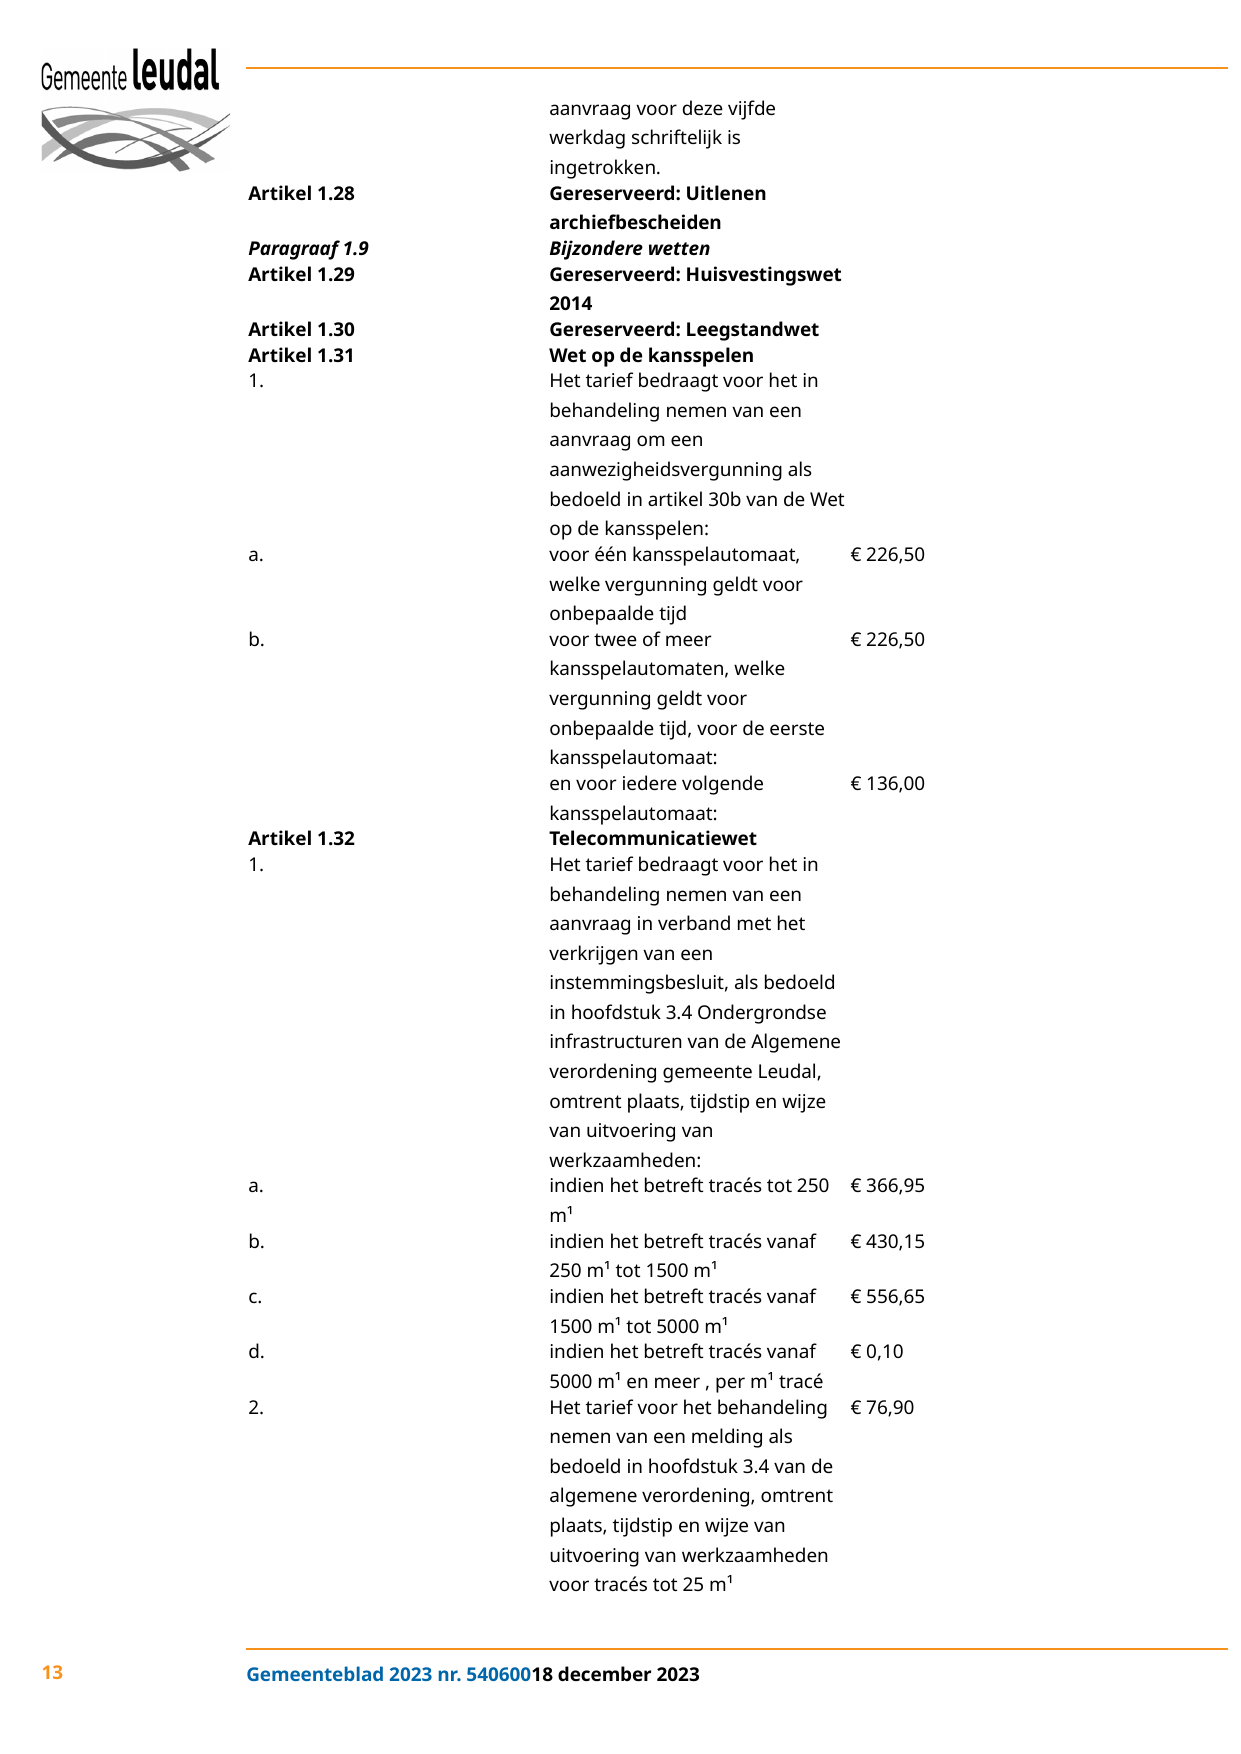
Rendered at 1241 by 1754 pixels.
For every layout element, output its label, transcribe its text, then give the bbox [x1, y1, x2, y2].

table_cell Het tarief bedraagt voor het in behandeling nemen van een aanvraag om een aanwezigheidsvergunning als bedoeld in artikel 30b van de Wet op de kansspelen: [549, 368, 850, 541]
table_cell 2. [248, 1394, 549, 1597]
table_cell [850, 342, 1152, 367]
table_cell Artikel 1.32 [248, 825, 549, 851]
table_cell indien het betreft tracés vanaf 250 m¹ tot 1500 m¹ [549, 1228, 850, 1283]
table_cell € 430,15 [850, 1228, 1152, 1283]
table_cell d. [248, 1339, 549, 1394]
table_cell 1. [248, 368, 549, 541]
table_cell [850, 851, 1152, 1173]
table_cell b. [248, 626, 549, 770]
table_cell a. [248, 1173, 549, 1228]
table_cell € 556,65 [850, 1283, 1152, 1339]
table_cell € 136,00 [850, 770, 1152, 825]
table_cell [850, 368, 1152, 541]
table_cell voor één kansspelautomaat, welke vergunning geldt voor onbepaalde tijd [549, 541, 850, 626]
table_cell € 366,95 [850, 1173, 1152, 1228]
table_cell Het tarief bedraagt voor het in behandeling nemen van een aanvraag in verband met het verkrijgen van een instemmingsbesluit, als bedoeld in hoofdstuk 3.4 Ondergrondse infrastructuren van de Algemene verordening gemeente Leudal, omtrent plaats, tijdstip en wijze van uitvoering van werkzaamheden: [549, 851, 850, 1173]
table_cell [850, 235, 1152, 261]
table_cell voor twee of meer kansspelautomaten, welke vergunning geldt voor onbepaalde tijd, voor de eerste kansspelautomaat: [549, 626, 850, 770]
table_cell € 226,50 [850, 541, 1152, 626]
table_cell [248, 770, 549, 825]
table_cell Artikel 1.30 [248, 316, 549, 342]
table_cell € 226,50 [850, 626, 1152, 770]
table_cell a. [248, 541, 549, 626]
table_cell Gereserveerd: Uitlenen archiefbescheiden [549, 180, 850, 235]
table_cell [850, 825, 1152, 851]
table_cell Artikel 1.28 [248, 180, 549, 235]
table_cell indien het betreft tracés tot 250 m¹ [549, 1173, 850, 1228]
table_cell Het tarief voor het behandeling nemen van een melding als bedoeld in hoofdstuk 3.4 van de algemene verordening, omtrent plaats, tijdstip en wijze van uitvoering van werkzaamheden voor tracés tot 25 m¹ [549, 1394, 850, 1597]
table_cell c. [248, 1283, 549, 1339]
table_cell [850, 316, 1152, 342]
table_cell Gereserveerd: Leegstandwet [549, 316, 850, 342]
table_cell Bijzondere wetten [549, 235, 850, 261]
table_cell [850, 180, 1152, 235]
table_cell Paragraaf 1.9 [248, 235, 549, 261]
table_cell [850, 95, 1152, 180]
table_cell Telecommunicatiewet [549, 825, 850, 851]
table_cell indien het betreft tracés vanaf 1500 m¹ tot 5000 m¹ [549, 1283, 850, 1339]
table_cell indien het betreft tracés vanaf 5000 m¹ en meer , per m¹ tracé [549, 1339, 850, 1394]
table_cell Artikel 1.31 [248, 342, 549, 367]
table_cell en voor iedere volgende kansspelautomaat: [549, 770, 850, 825]
table_cell 1. [248, 851, 549, 1173]
table_cell aanvraag voor deze vijfde werkdag schriftelijk is ingetrokken. [549, 95, 850, 180]
table_cell [850, 261, 1152, 316]
table_cell Gereserveerd: Huisvestingswet 2014 [549, 261, 850, 316]
table_cell € 0,10 [850, 1339, 1152, 1394]
table_cell [248, 95, 549, 180]
table_cell Wet op de kansspelen [549, 342, 850, 367]
table_cell b. [248, 1228, 549, 1283]
table_cell Artikel 1.29 [248, 261, 549, 316]
table_cell € 76,90 [850, 1394, 1152, 1597]
picture [41, 47, 231, 172]
